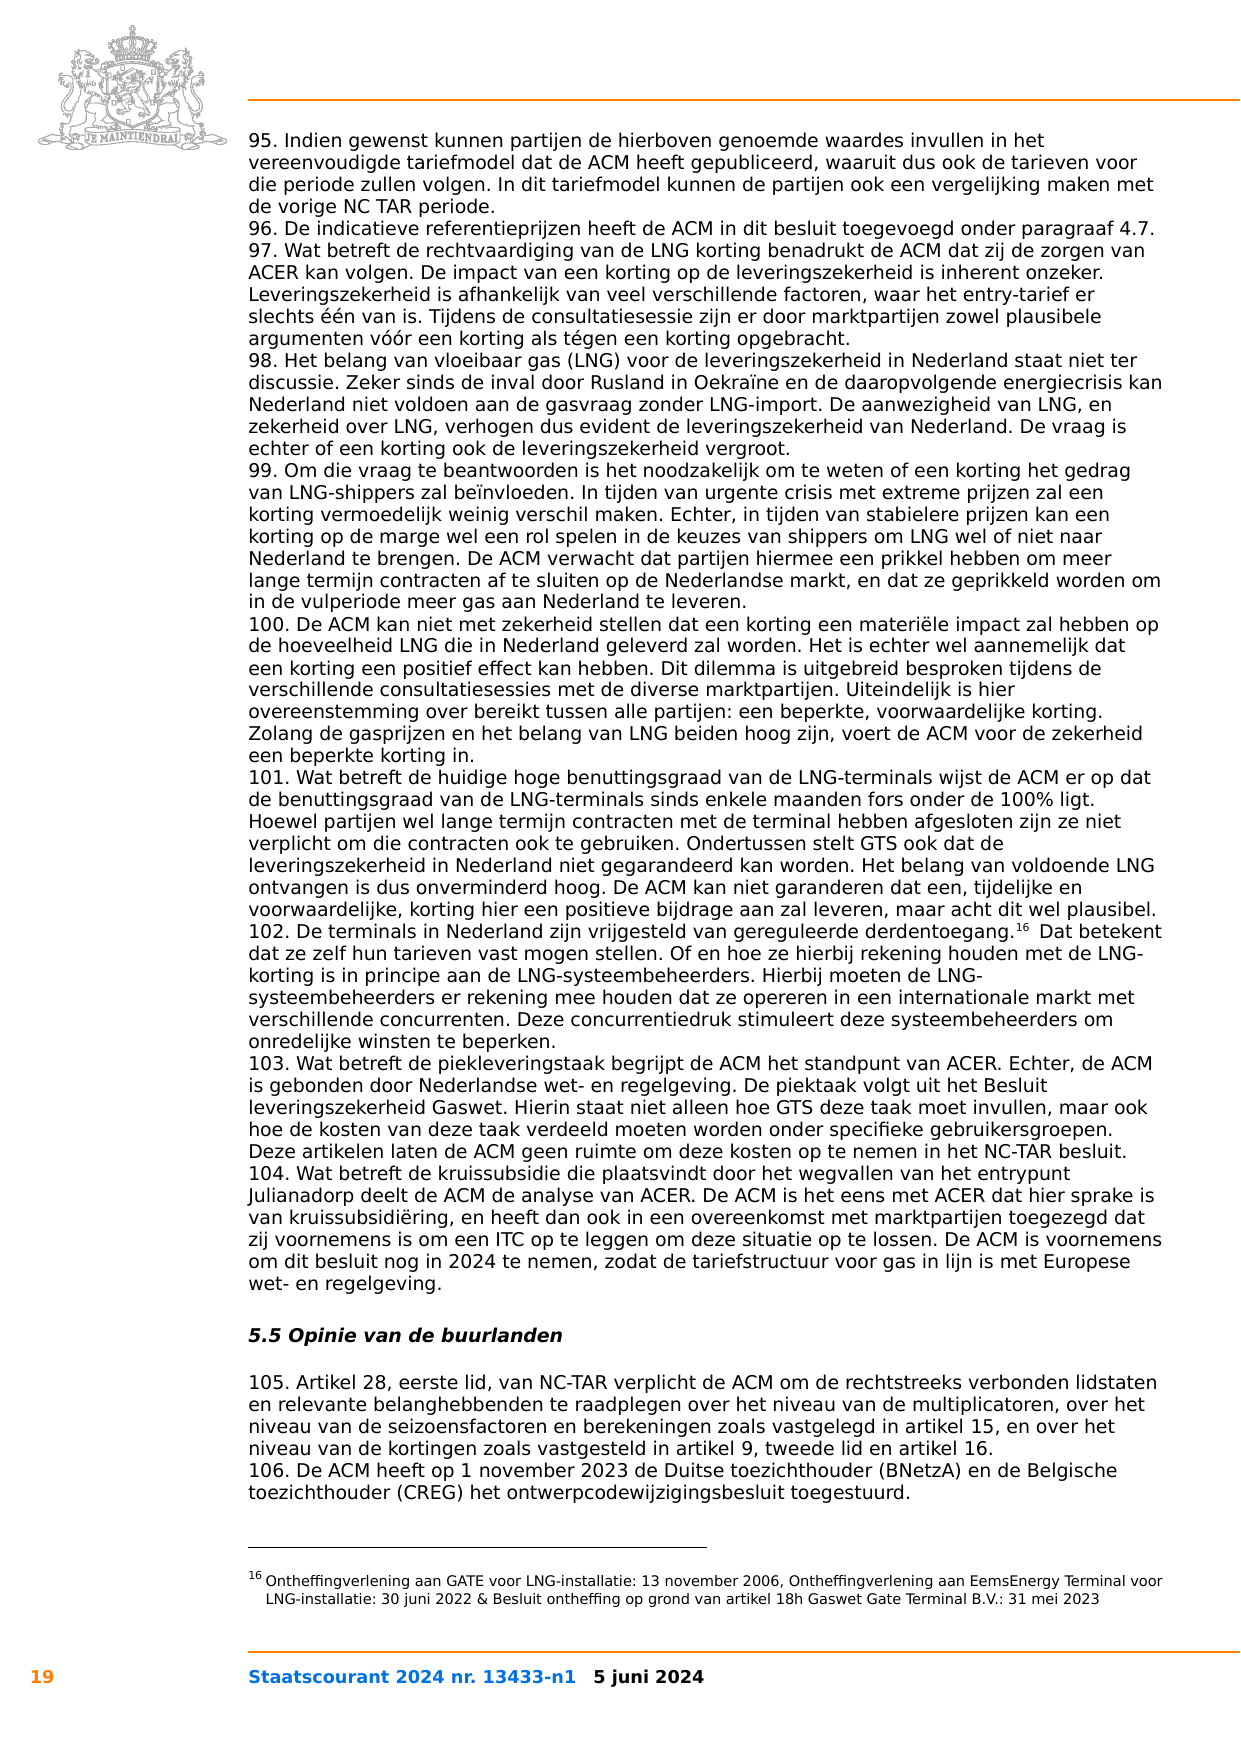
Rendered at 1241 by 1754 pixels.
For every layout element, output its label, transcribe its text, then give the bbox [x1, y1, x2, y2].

subtitle 5.5 Opinie van de buurlanden [248, 1325, 1163, 1347]
text 97. Wat betreft de rechtvaardiging van de LNG korting benadrukt de ACM dat zij de zorgen van ACER kan volgen. De impact van een korting op de leveringszekerheid is inherent onzeker. Leveringszekerheid is afhankelijk van veel verschillende factoren, waar het entry-tarief er slechts één van is. Tijdens de consultatiesessie zijn er door marktpartijen zowel plausibele argumenten vóór een korting als tégen een korting opgebracht. [248, 240, 1163, 350]
text 95. Indien gewenst kunnen partijen de hierboven genoemde waardes invullen in het vereenvoudigde tariefmodel dat de ACM heeft gepubliceerd, waaruit dus ook de tarieven voor die periode zullen volgen. In dit tariefmodel kunnen de partijen ook een vergelijking maken met de vorige NC TAR periode. [248, 130, 1163, 218]
text 100. De ACM kan niet met zekerheid stellen dat een korting een materiële impact zal hebben op de hoeveelheid LNG die in Nederland geleverd zal worden. Het is echter wel aannemelijk dat een korting een positief effect kan hebben. Dit dilemma is uitgebreid besproken tijdens de verschillende consultatiesessies met de diverse marktpartijen. Uiteindelijk is hier overeenstemming over bereikt tussen alle partijen: een beperkte, voorwaardelijke korting. Zolang de gasprijzen en het belang van LNG beiden hoog zijn, voert de ACM voor de zekerheid een beperkte korting in. [248, 613, 1163, 767]
text 103. Wat betreft de piekleveringstaak begrijpt de ACM het standpunt van ACER. Echter, de ACM is gebonden door Nederlandse wet- en regelgeving. De piektaak volgt uit het Besluit leveringszekerheid Gaswet. Hierin staat niet alleen hoe GTS deze taak moet invullen, maar ook hoe de kosten van deze taak verdeeld moeten worden onder specifieke gebruikersgroepen. Deze artikelen laten de ACM geen ruimte om deze kosten op te nemen in het NC-TAR besluit. [248, 1053, 1163, 1163]
text 101. Wat betreft de huidige hoge benuttingsgraad van de LNG-terminals wijst de ACM er op dat de benuttingsgraad van de LNG-terminals sinds enkele maanden fors onder de 100% ligt. Hoewel partijen wel lange termijn contracten met de terminal hebben afgesloten zijn ze niet verplicht om die contracten ook te gebruiken. Ondertussen stelt GTS ook dat de leveringszekerheid in Nederland niet gegarandeerd kan worden. Het belang van voldoende LNG ontvangen is dus onverminderd hoog. De ACM kan niet garanderen dat een, tijdelijke en voorwaardelijke, korting hier een positieve bijdrage aan zal leveren, maar acht dit wel plausibel. [248, 767, 1163, 921]
text 98. Het belang van vloeibaar gas (LNG) voor de leveringszekerheid in Nederland staat niet ter discussie. Zeker sinds de inval door Rusland in Oekraïne en de daaropvolgende energiecrisis kan Nederland niet voldoen aan de gasvraag zonder LNG-import. De aanwezigheid van LNG, en zekerheid over LNG, verhogen dus evident de leveringszekerheid van Nederland. De vraag is echter of een korting ook de leveringszekerheid vergroot. [248, 350, 1163, 459]
text 102. De terminals in Nederland zijn vrijgesteld van gereguleerde derdentoegang. Dat betekent dat ze zelf hun tarieven vast mogen stellen. Of en hoe ze hierbij rekening houden met de LNG-korting is in principe aan de LNG-systeembeheerders. Hierbij moeten de LNG-systeembeheerders er rekening mee houden dat ze opereren in een internationale markt met verschillende concurrenten. Deze concurrentiedruk stimuleert deze systeembeheerders om onredelijke winsten te beperken. [248, 921, 1163, 1053]
text 105. Artikel 28, eerste lid, van NC-TAR verplicht de ACM om de rechtstreeks verbonden lidstaten en relevante belanghebbenden te raadplegen over het niveau van de multiplicatoren, over het niveau van de seizoensfactoren en berekeningen zoals vastgelegd in artikel 15, en over het niveau van de kortingen zoals vastgesteld in artikel 9, tweede lid en artikel 16. [248, 1372, 1163, 1460]
text Ontheffingverlening aan GATE voor LNG-installatie: 13 november 2006, Ontheffingverlening aan EemsEnergy Terminal voor LNG-installatie: 30 juni 2022 & Besluit ontheffing op grond van artikel 18h Gaswet Gate Terminal B.V.: 31 mei 2023 [248, 1569, 1163, 1608]
text 96. De indicatieve referentieprijzen heeft de ACM in dit besluit toegevoegd onder paragraaf 4.7. [248, 218, 1163, 240]
text 99. Om die vraag te beantwoorden is het noodzakelijk om te weten of een korting het gedrag van LNG-shippers zal beïnvloeden. In tijden van urgente crisis met extreme prijzen zal een korting vermoedelijk weinig verschil maken. Echter, in tijden van stabielere prijzen kan een korting op de marge wel een rol spelen in de keuzes van shippers om LNG wel of niet naar Nederland te brengen. De ACM verwacht dat partijen hiermee een prikkel hebben om meer lange termijn contracten af te sluiten op de Nederlandse markt, en dat ze geprikkeld worden om in de vulperiode meer gas aan Nederland te leveren. [248, 459, 1163, 613]
text 104. Wat betreft de kruissubsidie die plaatsvindt door het wegvallen van het entrypunt Julianadorp deelt de ACM de analyse van ACER. De ACM is het eens met ACER dat hier sprake is van kruissubsidiëring, en heeft dan ook in een overeenkomst met marktpartijen toegezegd dat zij voornemens is om een ITC op te leggen om deze situatie op te lossen. De ACM is voornemens om dit besluit nog in 2024 te nemen, zodat de tariefstructuur voor gas in lijn is met Europese wet- en regelgeving. [248, 1163, 1163, 1295]
picture [38, 25, 227, 150]
text 106. De ACM heeft op 1 november 2023 de Duitse toezichthouder (BNetzA) en de Belgische toezichthouder (CREG) het ontwerpcodewijzigingsbesluit toegestuurd. [248, 1460, 1163, 1504]
